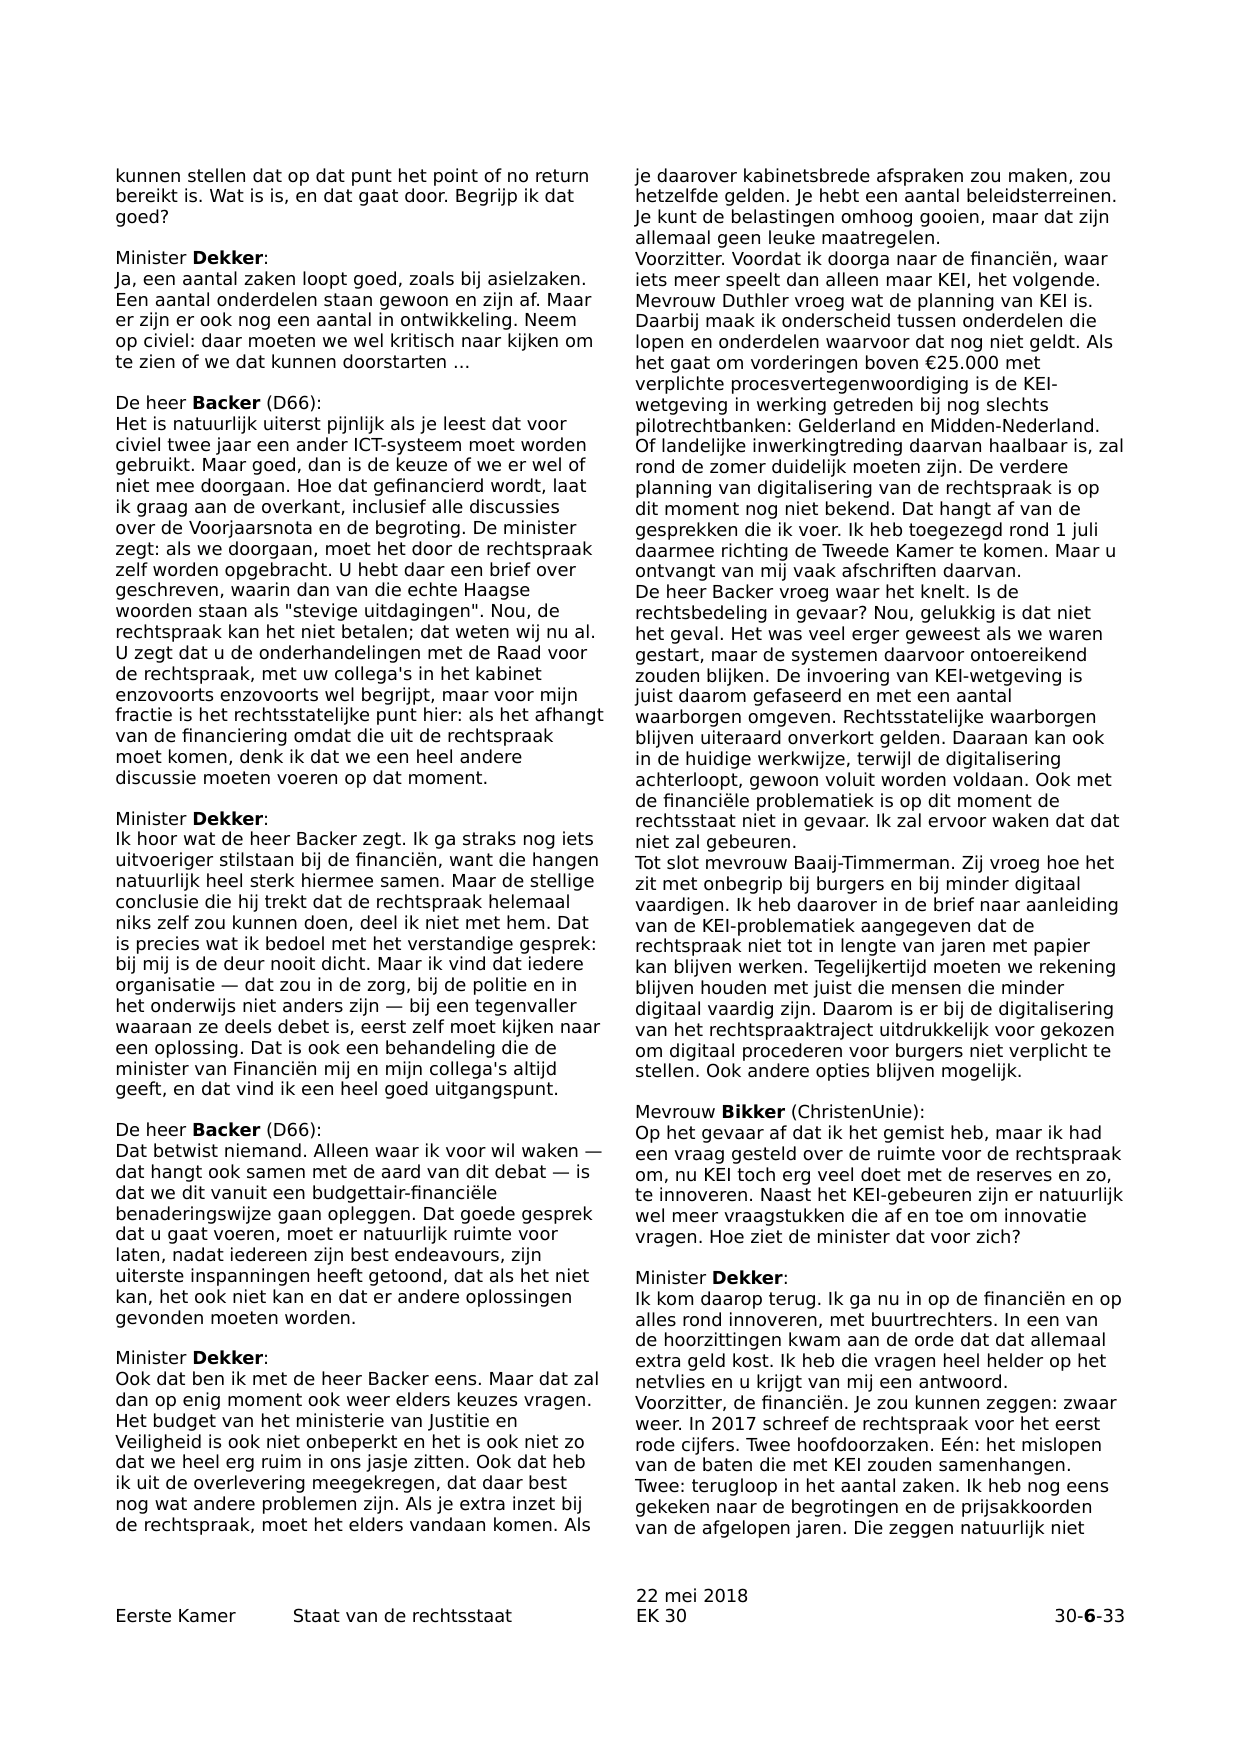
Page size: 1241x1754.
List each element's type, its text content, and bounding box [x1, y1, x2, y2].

text Mevrouw Bikker (ChristenUnie): [635, 1102, 1125, 1123]
text Ik hoor wat de heer Backer zegt. Ik ga straks nog iets uitvoeriger stilstaan bij de financiën, want die hangen natuurlijk heel sterk hiermee samen. Maar de stellige conclusie die hij trekt dat de rechtspraak helemaal niks zelf zou kunnen doen, deel ik niet met hem. Dat is precies wat ik bedoel met het verstandige gesprek: bij mij is de deur nooit dicht. Maar ik vind dat iedere organisatie — dat zou in de zorg, bij de politie en in het onderwijs niet anders zijn — bij een tegenvaller waaraan ze deels debet is, eerst zelf moet kijken naar een oplossing. Dat is ook een behandeling die de minister van Financiën mij en mijn collega's altijd geeft, en dat vind ik een heel goed uitgangspunt. [115, 829, 605, 1100]
text Minister Dekker: [115, 248, 605, 268]
text De heer Backer (D66): [115, 393, 605, 413]
text Dat betwist niemand. Alleen waar ik voor wil waken — dat hangt ook samen met de aard van dit debat — is dat we dit vanuit een budgettair-financiële benaderingswijze gaan opleggen. Dat goede gesprek dat u gaat voeren, moet er natuurlijk ruimte voor laten, nadat iedereen zijn best endeavours, zijn uiterste inspanningen heeft getoond, dat als het niet kan, het ook niet kan en dat er andere oplossingen gevonden moeten worden. [115, 1141, 605, 1328]
text Voorzitter, de financiën. Je zou kunnen zeggen: zwaar weer. In 2017 schreef de rechtspraak voor het eerst rode cijfers. Twee hoofdoorzaken. Eén: het mislopen van de baten die met KEI zouden samenhangen. Twee: terugloop in het aantal zaken. Ik heb nog eens gekeken naar de begrotingen en de prijsakkoorden van de afgelopen jaren. Die zeggen natuurlijk niet [635, 1393, 1125, 1538]
text Minister Dekker: [115, 808, 605, 829]
text Tot slot mevrouw Baaij-Timmerman. Zij vroeg hoe het zit met onbegrip bij burgers en bij minder digitaal vaardigen. Ik heb daarover in de brief naar aanleiding van de KEI-problematiek aangegeven dat de rechtspraak niet tot in lengte van jaren met papier kan blijven werken. Tegelijkertijd moeten we rekening blijven houden met juist die mensen die minder digitaal vaardig zijn. Daarom is er bij de digitalisering van het rechtspraaktraject uitdrukkelijk voor gekozen om digitaal procederen voor burgers niet verplicht te stellen. Ook andere opties blijven mogelijk. [635, 853, 1125, 1082]
text Ja, een aantal zaken loopt goed, zoals bij asielzaken. Een aantal onderdelen staan gewoon en zijn af. Maar er zijn er ook nog een aantal in ontwikkeling. Neem op civiel: daar moeten we wel kritisch naar kijken om te zien of we dat kunnen doorstarten ... [115, 268, 605, 373]
text je daarover kabinetsbrede afspraken zou maken, zou hetzelfde gelden. Je hebt een aantal beleidsterreinen. Je kunt de belastingen omhoog gooien, maar dat zijn allemaal geen leuke maatregelen. [635, 165, 1125, 249]
text Op het gevaar af dat ik het gemist heb, maar ik had een vraag gesteld over de ruimte voor de rechtspraak om, nu KEI toch erg veel doet met de reserves en zo, te innoveren. Naast het KEI-gebeuren zijn er natuurlijk wel meer vraagstukken die af en toe om innovatie vragen. Hoe ziet de minister dat voor zich? [635, 1123, 1125, 1248]
text Ik kom daarop terug. Ik ga nu in op de financiën en op alles rond innoveren, met buurtrechters. In een van de hoorzittingen kwam aan de orde dat dat allemaal extra geld kost. Ik heb die vragen heel helder op het netvlies en u krijgt van mij een antwoord. [635, 1288, 1125, 1393]
text Het is natuurlijk uiterst pijnlijk als je leest dat voor civiel twee jaar een ander ICT-systeem moet worden gebruikt. Maar goed, dan is de keuze of we er wel of niet mee doorgaan. Hoe dat gefinancierd wordt, laat ik graag aan de overkant, inclusief alle discussies over de Voorjaarsnota en de begroting. De minister zegt: als we doorgaan, moet het door de rechtspraak zelf worden opgebracht. U hebt daar een brief over geschreven, waarin dan van die echte Haagse woorden staan als "stevige uitdagingen". Nou, de rechtspraak kan het niet betalen; dat weten wij nu al. U zegt dat u de onderhandelingen met de Raad voor de rechtspraak, met uw collega's in het kabinet enzovoorts enzovoorts wel begrijpt, maar voor mijn fractie is het rechtsstatelijke punt hier: als het afhangt van de financiering omdat die uit de rechtspraak moet komen, denk ik dat we een heel andere discussie moeten voeren op dat moment. [115, 413, 605, 788]
text Minister Dekker: [635, 1268, 1125, 1288]
text Minister Dekker: [115, 1348, 605, 1369]
text kunnen stellen dat op dat punt het point of no return bereikt is. Wat is is, en dat gaat door. Begrijp ik dat goed? [115, 165, 605, 228]
text De heer Backer vroeg waar het knelt. Is de rechtsbedeling in gevaar? Nou, gelukkig is dat niet het geval. Het was veel erger geweest als we waren gestart, maar de systemen daarvoor ontoereikend zouden blijken. De invoering van KEI-wetgeving is juist daarom gefaseerd en met een aantal waarborgen omgeven. Rechtsstatelijke waarborgen blijven uiteraard onverkort gelden. Daaraan kan ook in de huidige werkwijze, terwijl de digitalisering achterloopt, gewoon voluit worden voldaan. Ook met de financiële problematiek is op dit moment de rechtsstaat niet in gevaar. Ik zal ervoor waken dat dat niet zal gebeuren. [635, 582, 1125, 853]
text De heer Backer (D66): [115, 1120, 605, 1141]
text Voorzitter. Voordat ik doorga naar de financiën, waar iets meer speelt dan alleen maar KEI, het volgende. Mevrouw Duthler vroeg wat de planning van KEI is. Daarbij maak ik onderscheid tussen onderdelen die lopen en onderdelen waarvoor dat nog niet geldt. Als het gaat om vorderingen boven €25.000 met verplichte procesvertegenwoordiging is de KEI-wetgeving in werking getreden bij nog slechts pilotrechtbanken: Gelderland en Midden-Nederland. Of landelijke inwerkingtreding daarvan haalbaar is, zal rond de zomer duidelijk moeten zijn. De verdere planning van digitalisering van de rechtspraak is op dit moment nog niet bekend. Dat hangt af van de gesprekken die ik voer. Ik heb toegezegd rond 1 juli daarmee richting de Tweede Kamer te komen. Maar u ontvangt van mij vaak afschriften daarvan. [635, 249, 1125, 582]
text Ook dat ben ik met de heer Backer eens. Maar dat zal dan op enig moment ook weer elders keuzes vragen. Het budget van het ministerie van Justitie en Veiligheid is ook niet onbeperkt en het is ook niet zo dat we heel erg ruim in ons jasje zitten. Ook dat heb ik uit de overlevering meegekregen, dat daar best nog wat andere problemen zijn. Als je extra inzet bij de rechtspraak, moet het elders vandaan komen. Als [115, 1369, 605, 1536]
